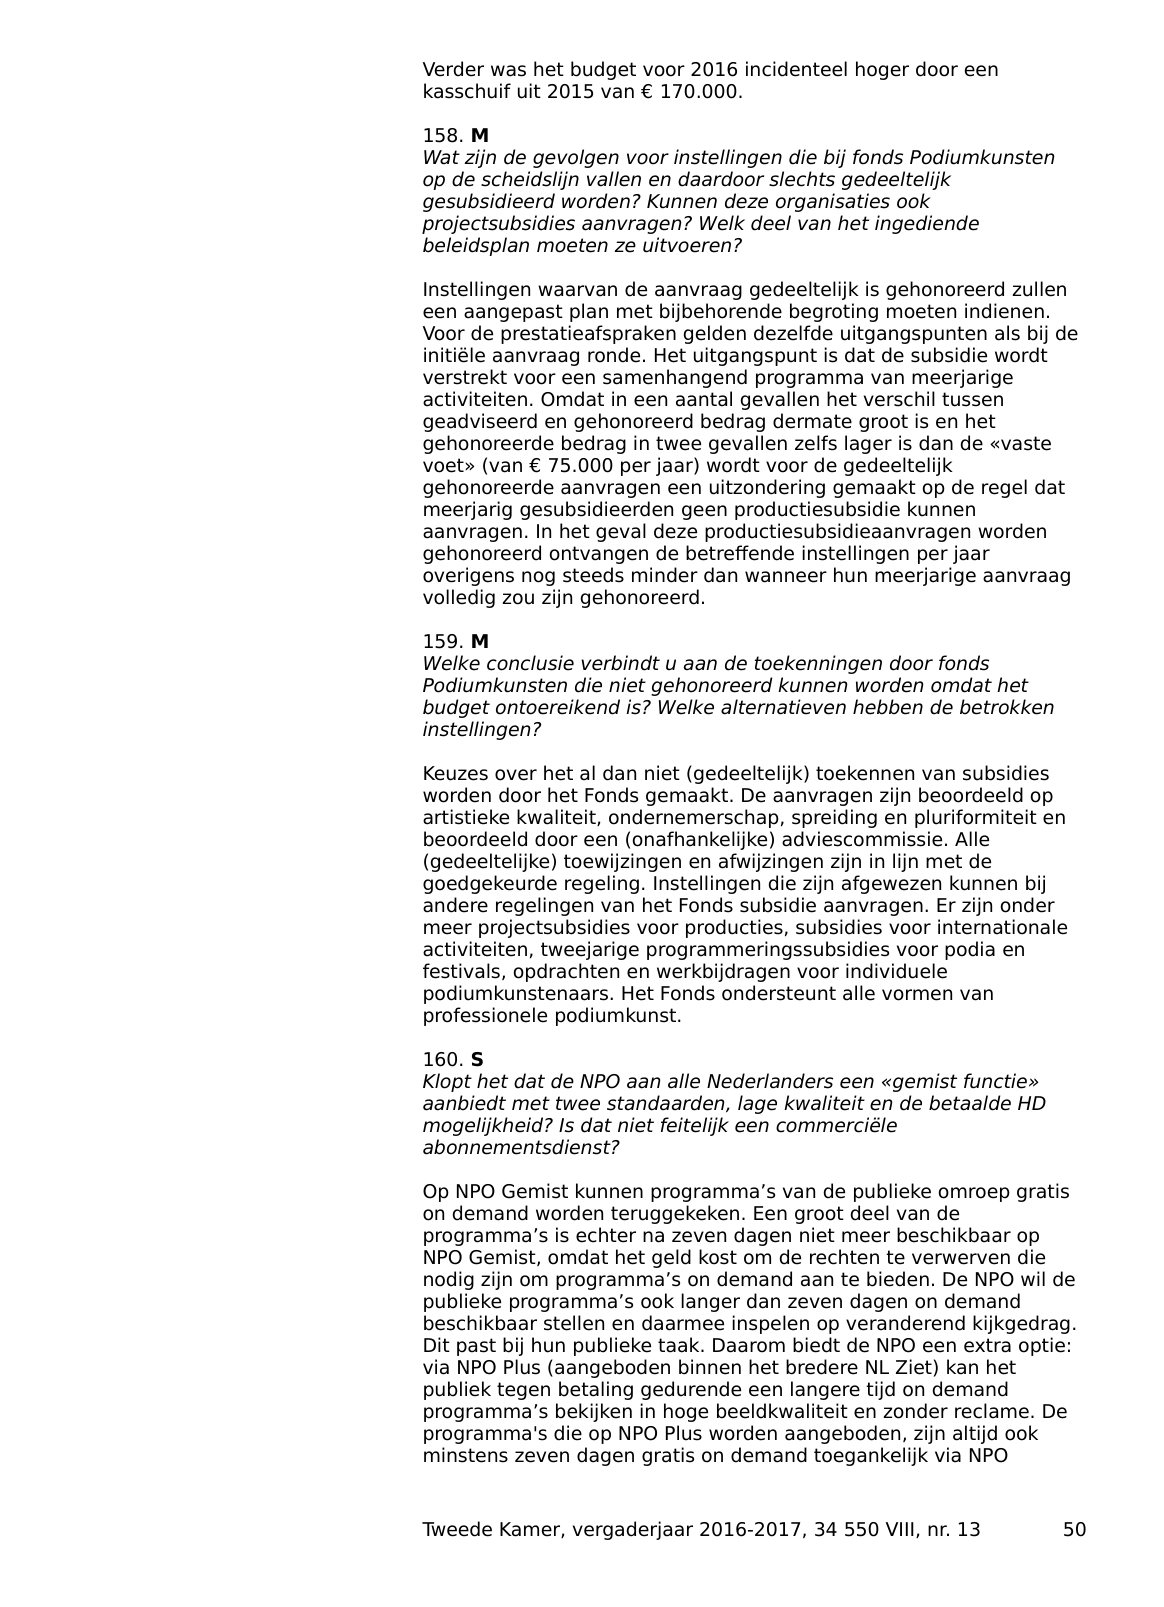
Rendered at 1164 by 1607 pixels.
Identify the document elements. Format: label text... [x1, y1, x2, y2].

text Verder was het budget voor 2016 incidenteel hoger door een kasschuif uit 2015 van € 170.000. [422, 59, 1087, 103]
text Klopt het dat de NPO aan alle Nederlanders een «gemist functie» aanbiedt met twee standaarden, lage kwaliteit en de betaalde HD mogelijkheid? Is dat niet feitelijk een commerciële abonnementsdienst? [422, 1071, 1087, 1159]
text 160. S [422, 1049, 1087, 1071]
text Instellingen waarvan de aanvraag gedeeltelijk is gehonoreerd zullen een aangepast plan met bijbehorende begroting moeten indienen. Voor de prestatieafspraken gelden dezelfde uitgangspunten als bij de initiële aanvraag ronde. Het uitgangspunt is dat de subsidie wordt verstrekt voor een samenhangend programma van meerjarige activiteiten. Omdat in een aantal gevallen het verschil tussen geadviseerd en gehonoreerd bedrag dermate groot is en het gehonoreerde bedrag in twee gevallen zelfs lager is dan de «vaste voet» (van € 75.000 per jaar) wordt voor de gedeeltelijk gehonoreerde aanvragen een uitzondering gemaakt op de regel dat meerjarig gesubsidieerden geen productiesubsidie kunnen aanvragen. In het geval deze productiesubsidieaanvragen worden gehonoreerd ontvangen de betreffende instellingen per jaar overigens nog steeds minder dan wanneer hun meerjarige aanvraag volledig zou zijn gehonoreerd. [422, 279, 1087, 609]
text Keuzes over het al dan niet (gedeeltelijk) toekennen van subsidies worden door het Fonds gemaakt. De aanvragen zijn beoordeeld op artistieke kwaliteit, ondernemerschap, spreiding en pluriformiteit en beoordeeld door een (onafhankelijke) adviescommissie. Alle (gedeeltelijke) toewijzingen en afwijzingen zijn in lijn met de goedgekeurde regeling. Instellingen die zijn afgewezen kunnen bij andere regelingen van het Fonds subsidie aanvragen. Er zijn onder meer projectsubsidies voor producties, subsidies voor internationale activiteiten, tweejarige programmeringssubsidies voor podia en festivals, opdrachten en werkbijdragen voor individuele podiumkunstenaars. Het Fonds ondersteunt alle vormen van professionele podiumkunst. [422, 763, 1087, 1027]
text Welke conclusie verbindt u aan de toekenningen door fonds Podiumkunsten die niet gehonoreerd kunnen worden omdat het budget ontoereikend is? Welke alternatieven hebben de betrokken instellingen? [422, 653, 1087, 741]
text Wat zijn de gevolgen voor instellingen die bij fonds Podiumkunsten op de scheidslijn vallen en daardoor slechts gedeeltelijk gesubsidieerd worden? Kunnen deze organisaties ook projectsubsidies aanvragen? Welk deel van het ingediende beleidsplan moeten ze uitvoeren? [422, 147, 1087, 257]
text 159. M [422, 631, 1087, 653]
text 158. M [422, 125, 1087, 147]
text Op NPO Gemist kunnen programma’s van de publieke omroep gratis on demand worden teruggekeken. Een groot deel van de programma’s is echter na zeven dagen niet meer beschikbaar op NPO Gemist, omdat het geld kost om de rechten te verwerven die nodig zijn om programma’s on demand aan te bieden. De NPO wil de publieke programma’s ook langer dan zeven dagen on demand beschikbaar stellen en daarmee inspelen op veranderend kijkgedrag. Dit past bij hun publieke taak. Daarom biedt de NPO een extra optie: via NPO Plus (aangeboden binnen het bredere NL Ziet) kan het publiek tegen betaling gedurende een langere tijd on demand programma’s bekijken in hoge beeldkwaliteit en zonder reclame. De programma's die op NPO Plus worden aangeboden, zijn altijd ook minstens zeven dagen gratis on demand toegankelijk via NPO [422, 1181, 1087, 1467]
